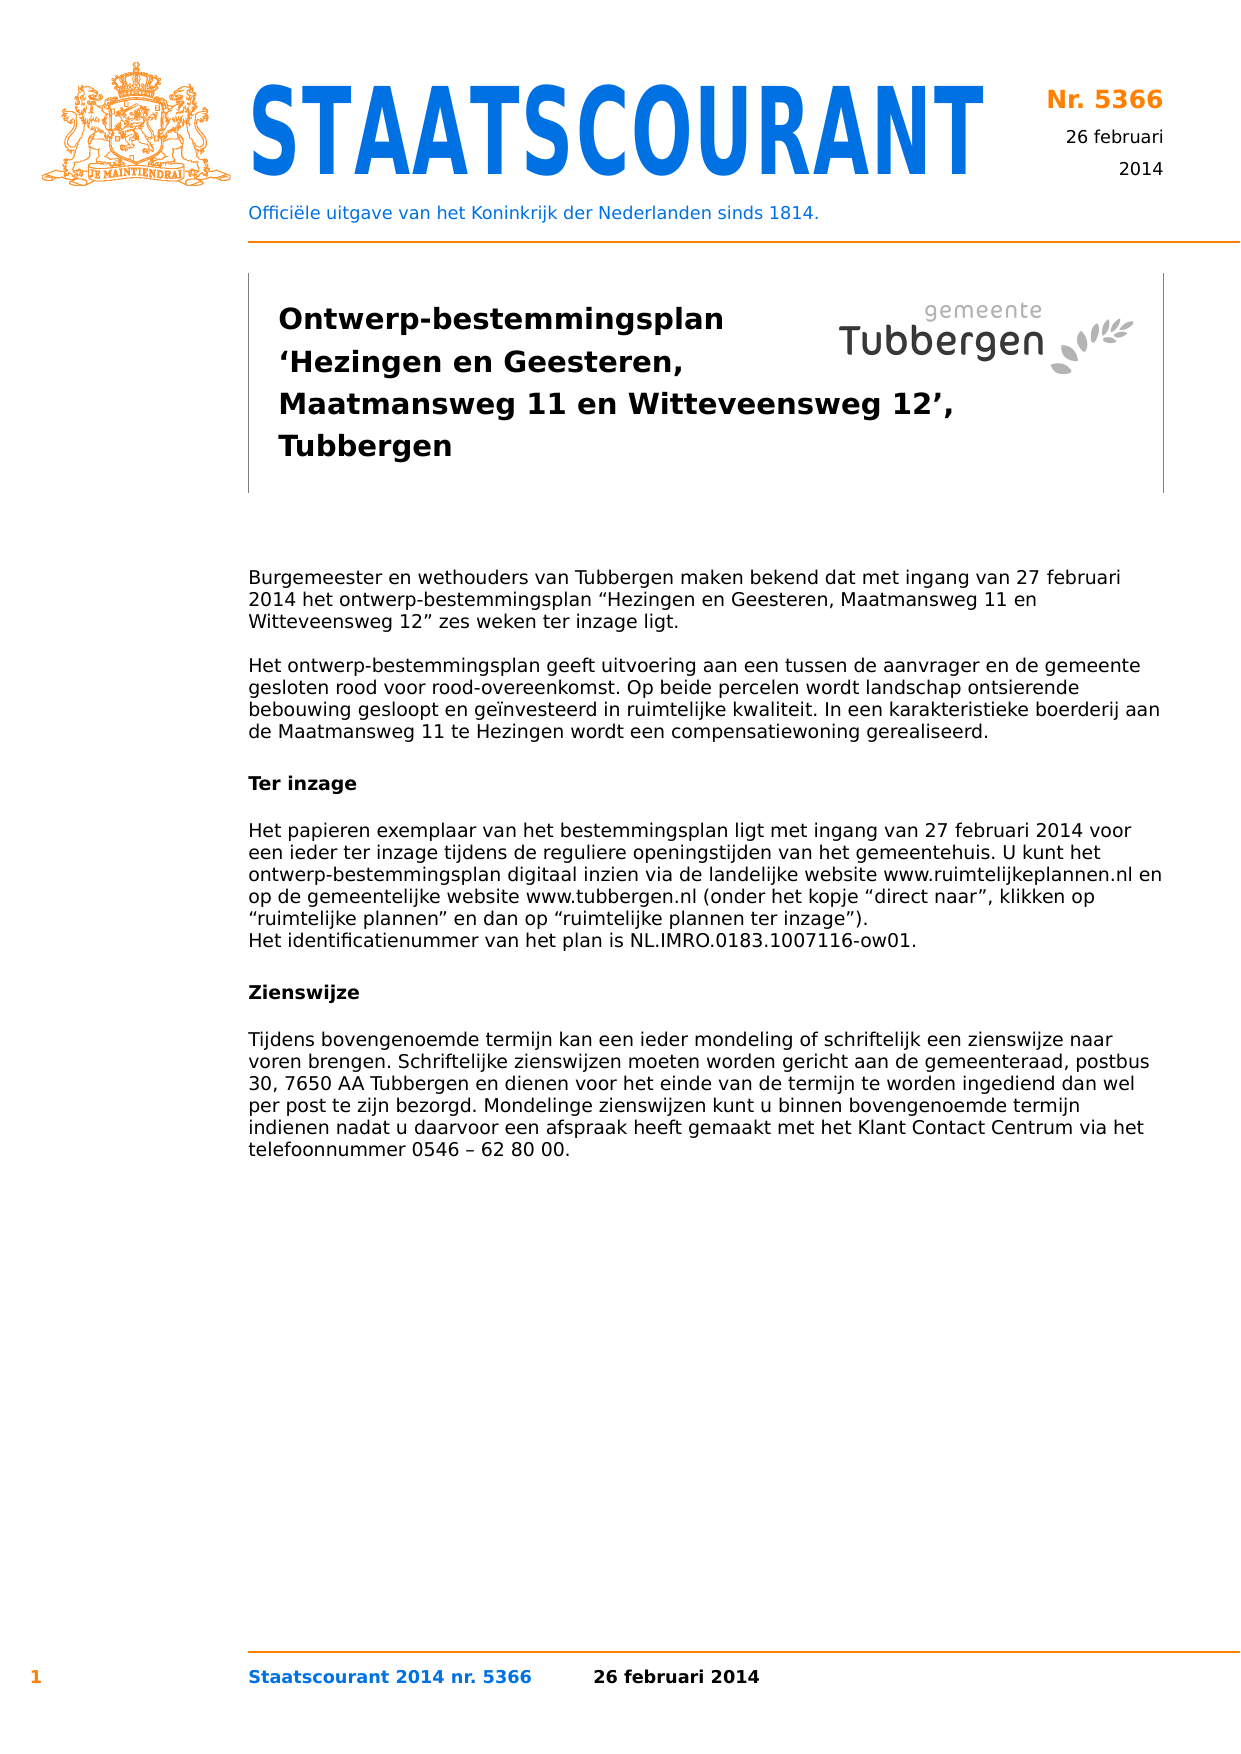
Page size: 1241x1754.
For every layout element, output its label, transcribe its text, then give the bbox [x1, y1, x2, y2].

subtitle Zienswijze [248, 982, 1163, 1004]
table_header Nr. 5366 [998, 62, 1240, 121]
table_cell 2014 [998, 153, 1240, 203]
table_header [25, 62, 248, 241]
text Burgemeester en wethouders van Tubbergen maken bekend dat met ingang van 27 februari 2014 het ontwerp-bestemmingsplan “Hezingen en Geesteren, Maatmansweg 11 en Witteveensweg 12” zes weken ter inzage ligt. [248, 567, 1163, 633]
picture [838, 302, 1134, 374]
table_header STAATSCOURANT [248, 62, 998, 203]
text Het identificatienummer van het plan is NL.IMRO.0183.1007116-ow01. [248, 930, 1163, 952]
text Het ontwerp-bestemmingsplan geeft uitvoering aan een tussen de aanvrager en de gemeente gesloten rood voor rood-overeenkomst. Op beide percelen wordt landschap ontsierende bebouwing gesloopt en geïnvesteerd in ruimtelijke kwaliteit. In een karakteristieke boerderij aan de Maatmansweg 11 te Hezingen wordt een compensatiewoning gerealiseerd. [248, 655, 1163, 743]
text Tijdens bovengenoemde termijn kan een ieder mondeling of schriftelijk een zienswijze naar voren brengen. Schriftelijke zienswijzen moeten worden gericht aan de gemeenteraad, postbus 30, 7650 AA Tubbergen en dienen voor het einde van de termijn te worden ingediend dan wel per post te zijn bezorgd. Mondelinge zienswijzen kunt u binnen bovengenoemde termijn indienen nadat u daarvoor een afspraak heeft gemaakt met het Klant Contact Centrum via het telefoonnummer 0546 – 62 80 00. [248, 1029, 1163, 1161]
text Het papieren exemplaar van het bestemmingsplan ligt met ingang van 27 februari 2014 voor een ieder ter inzage tijdens de reguliere openingstijden van het gemeentehuis. U kunt het ontwerp-bestemmingsplan digitaal inzien via de landelijke website www.ruimtelijkeplannen.nl en op de gemeentelijke website www.tubbergen.nl (onder het kopje “direct naar”, klikken op “ruimtelijke plannen” en dan op “ruimtelijke plannen ter inzage”). [248, 820, 1163, 930]
table_cell Officiële uitgave van het Koninkrijk der Nederlanden sinds 1814. [248, 203, 1240, 241]
subtitle Ter inzage [248, 773, 1163, 795]
subtitle Ontwerp-bestemmingsplan ‘Hezingen en Geesteren, Maatmansweg 11 en Witteveensweg 12’, Tubbergen [249, 273, 1163, 493]
table_cell 26 februari [998, 121, 1240, 153]
picture [41, 62, 231, 186]
